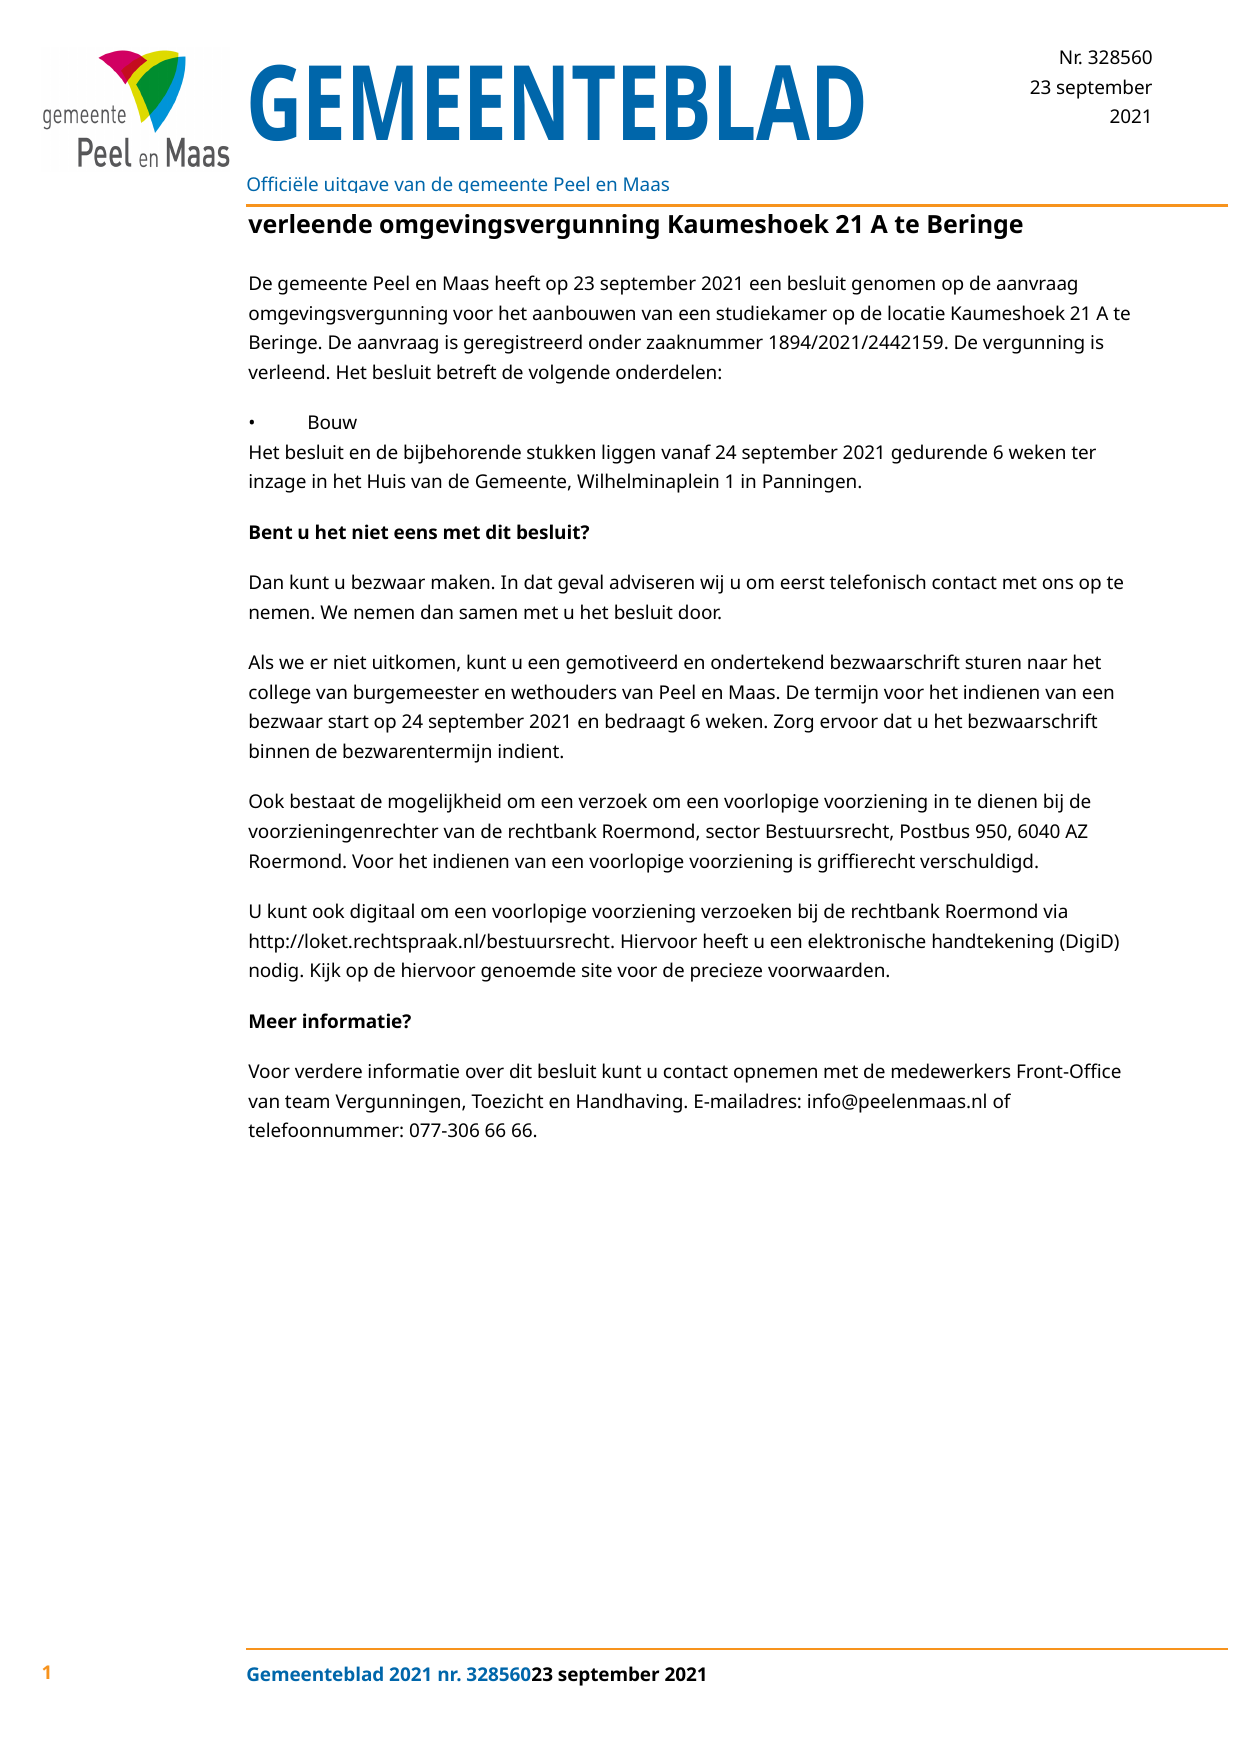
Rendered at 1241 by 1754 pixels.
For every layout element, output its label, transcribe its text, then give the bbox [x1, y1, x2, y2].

picture [41, 47, 231, 172]
text Bent u het niet eens met dit besluit? [248, 519, 1152, 545]
text Het besluit en de bijbehorende stukken liggen vanaf 24 september 2021 gedurende 6 weken ter inzage in het Huis van de Gemeente, Wilhelminaplein 1 in Panningen. [248, 439, 1152, 494]
text U kunt ook digitaal om een voorlopige voorziening verzoeken bij de rechtbank Roermond via http://loket.rechtspraak.nl/bestuursrecht. Hiervoor heeft u een elektronische handtekening (DigiD) nodig. Kijk op de hiervoor genoemde site voor de precieze voorwaarden. [248, 898, 1152, 983]
text Ook bestaat de mogelijkheid om een verzoek om een voorlopige voorziening in te dienen bij de voorzieningenrechter van de rechtbank Roermond, sector Bestuursrecht, Postbus 950, 6040 AZ Roermond. Voor het indienen van een voorlopige voorziening is griffierecht verschuldigd. [248, 789, 1152, 873]
text Als we er niet uitkomen, kunt u een gemotiveerd en ondertekend bezwaarschrift sturen naar het college van burgemeester en wethouders van Peel en Maas. De termijn voor het indienen van een bezwaar start op 24 september 2021 en bedraagt 6 weken. Zorg ervoor dat u het bezwaarschrift binnen de bezwarentermijn indient. [248, 649, 1152, 764]
text De gemeente Peel en Maas heeft op 23 september 2021 een besluit genomen op de aanvraag omgevingsvergunning voor het aanbouwen van een studiekamer op de locatie Kaumeshoek 21 A te Beringe. De aanvraag is geregistreerd onder zaaknummer 1894/2021/2442159. De vergunning is verleend. Het besluit betreft de volgende onderdelen: [248, 270, 1152, 385]
text Meer informatie? [248, 1008, 1152, 1033]
list Bouw [248, 409, 1152, 435]
text Dan kunt u bezwaar maken. In dat geval adviseren wij u om eerst telefonisch contact met ons op te nemen. We nemen dan samen met u het besluit door. [248, 569, 1152, 625]
text verleende omgevingsvergunning Kaumeshoek 21 A te Beringe [248, 207, 1152, 241]
text Voor verdere informatie over dit besluit kunt u contact opnemen met de medewerkers Front-Office van team Vergunningen, Toezicht en Handhaving. E-mailadres: info@peelenmaas.nl of telefoonnummer: 077-306 66 66. [248, 1058, 1152, 1143]
